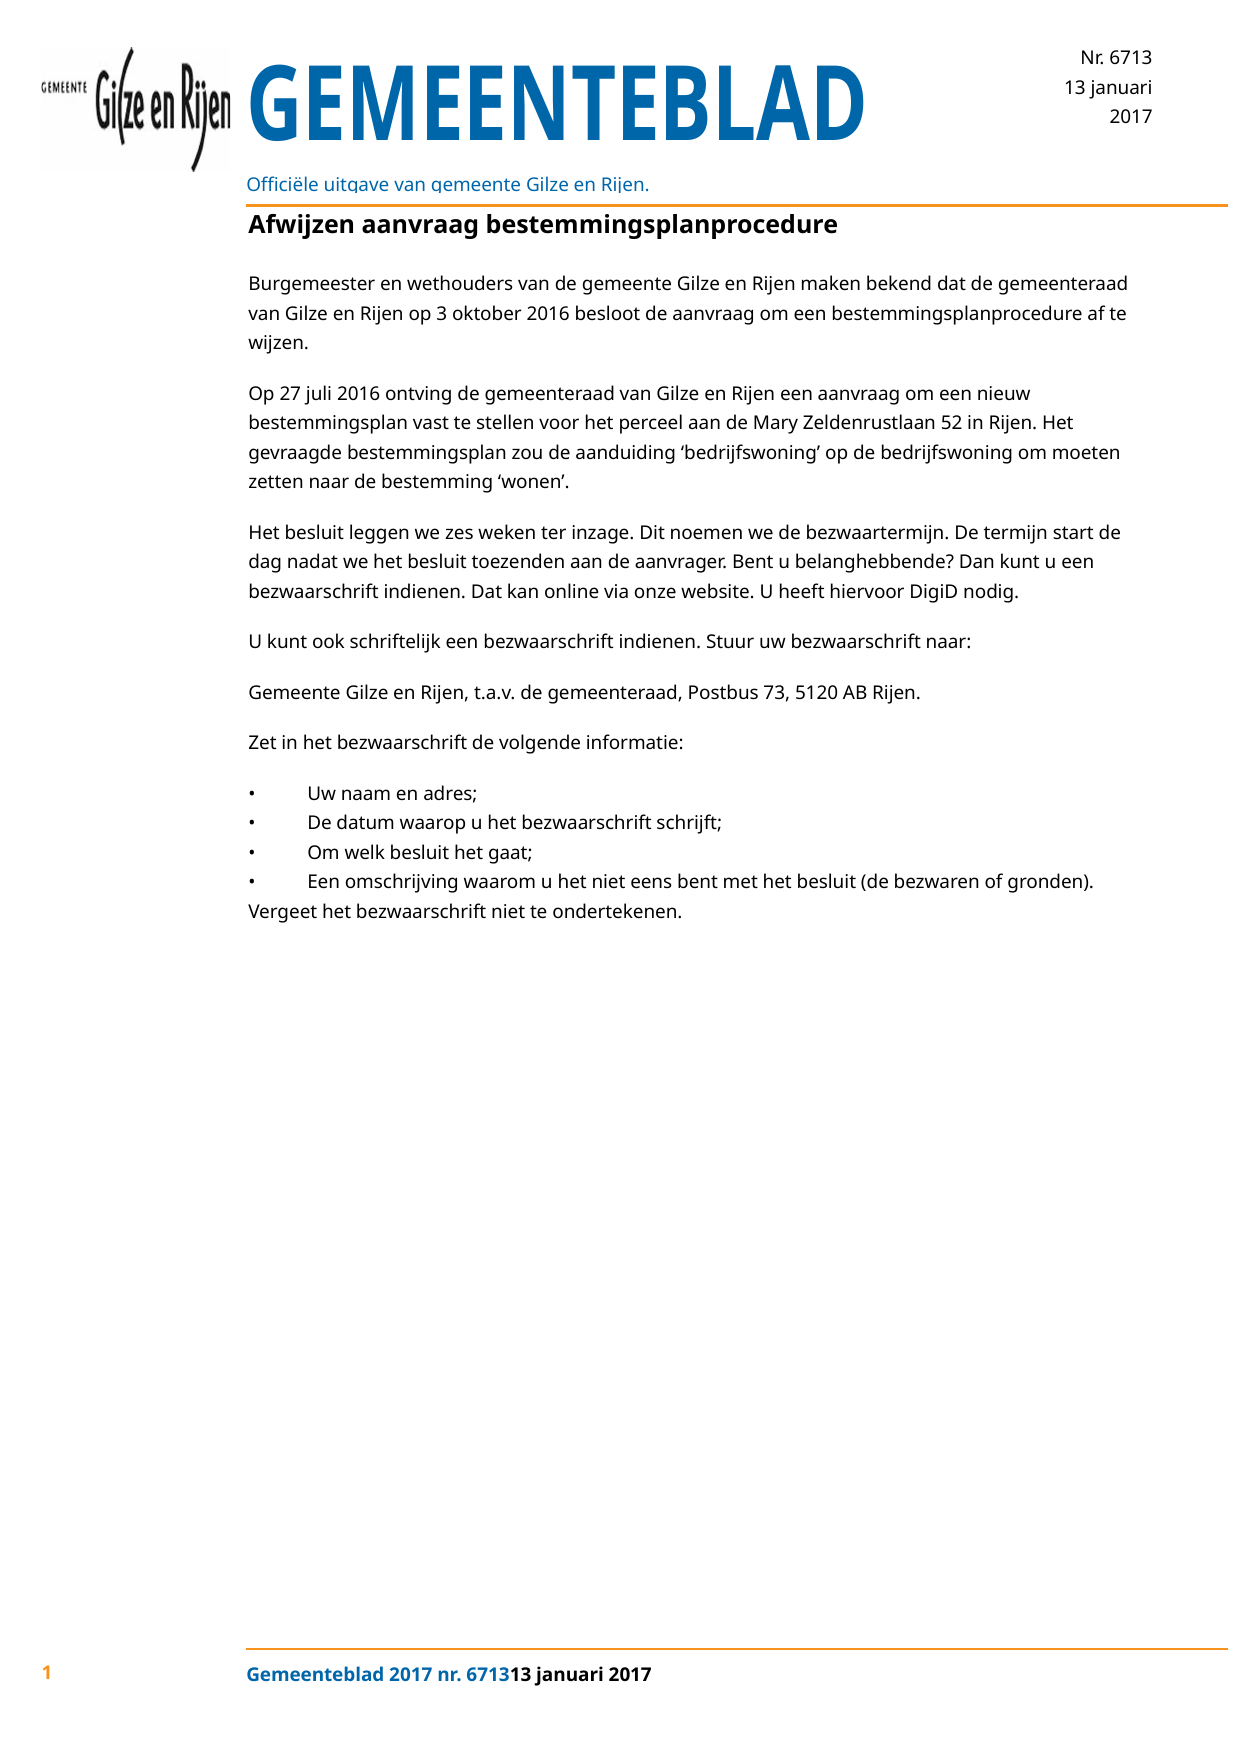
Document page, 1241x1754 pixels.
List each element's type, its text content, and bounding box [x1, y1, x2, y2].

picture [41, 47, 231, 172]
text Gemeente Gilze en Rijen, t.a.v. de gemeenteraad, Postbus 73, 5120 AB Rijen. [248, 679, 1152, 705]
text Op 27 juli 2016 ontving de gemeenteraad van Gilze en Rijen een aanvraag om een nieuw bestemmingsplan vast te stellen voor het perceel aan de Mary Zeldenrustlaan 52 in Rijen. Het gevraagde bestemmingsplan zou de aanduiding ‘bedrijfswoning’ op de bedrijfswoning om moeten zetten naar de bestemming ‘wonen’. [248, 380, 1152, 494]
list De datum waarop u het bezwaarschrift schrijft; [248, 809, 1152, 835]
text Afwijzen aanvraag bestemmingsplanprocedure [248, 207, 1152, 241]
text U kunt ook schriftelijk een bezwaarschrift indienen. Stuur uw bezwaarschrift naar: [248, 629, 1152, 654]
text Zet in het bezwaarschrift de volgende informatie: [248, 729, 1152, 755]
text Het besluit leggen we zes weken ter inzage. Dit noemen we de bezwaartermijn. De termijn start de dag nadat we het besluit toezenden aan de aanvrager. Bent u belanghebbende? Dan kunt u een bezwaarschrift indienen. Dat kan online via onze website. U heeft hiervoor DigiD nodig. [248, 519, 1152, 604]
list Een omschrijving waarom u het niet eens bent met het besluit (de bezwaren of gronden). [248, 869, 1152, 894]
text Vergeet het bezwaarschrift niet te ondertekenen. [248, 898, 1152, 924]
text Burgemeester en wethouders van de gemeente Gilze en Rijen maken bekend dat de gemeenteraad van Gilze en Rijen op 3 oktober 2016 besloot de aanvraag om een bestemmingsplanprocedure af te wijzen. [248, 270, 1152, 355]
list Om welk besluit het gaat; [248, 839, 1152, 865]
list Uw naam en adres; [248, 780, 1152, 806]
